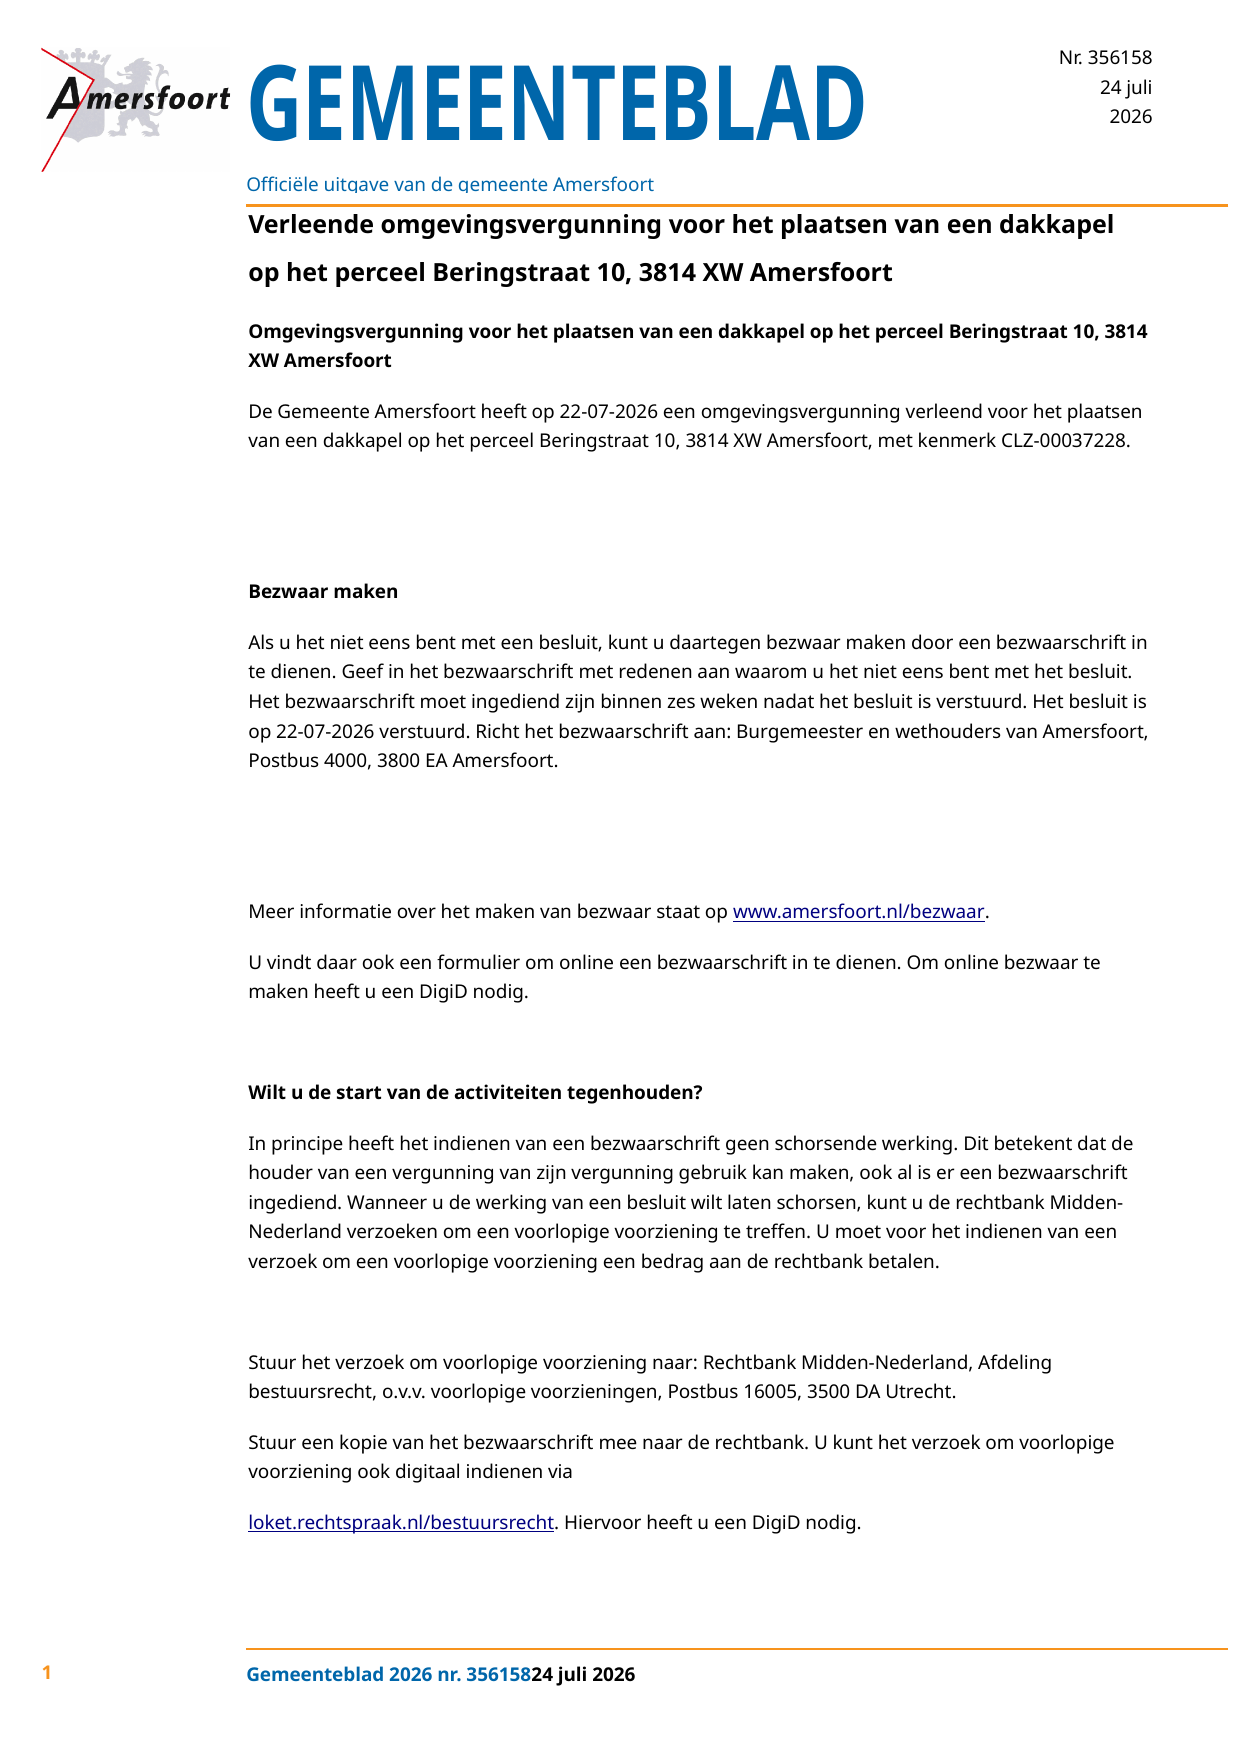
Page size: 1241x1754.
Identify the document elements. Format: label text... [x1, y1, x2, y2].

text In principe heeft het indienen van een bezwaarschrift geen schorsende werking. Dit betekent dat de houder van een vergunning van zijn vergunning gebruik kan maken, ook al is er een bezwaarschrift ingediend. Wanneer u de werking van een besluit wilt laten schorsen, kunt u de rechtbank Midden-Nederland verzoeken om een voorlopige voorziening te treffen. U moet voor het indienen van een verzoek om een voorlopige voorziening een bedrag aan de rechtbank betalen. [248, 1130, 1152, 1274]
text Wilt u de start van de activiteiten tegenhouden? [248, 1079, 1152, 1105]
text Stuur een kopie van het bezwaarschrift mee naar de rechtbank. U kunt het verzoek om voorlopige voorziening ook digitaal indienen via [248, 1429, 1152, 1484]
text Omgevingsvergunning voor het plaatsen van een dakkapel op het perceel Beringstraat 10, 3814 XW Amersfoort [248, 318, 1152, 373]
text Stuur het verzoek om voorlopige voorziening naar: Rechtbank Midden-Nederland, Afdeling bestuursrecht, o.v.v. voorlopige voorzieningen, Postbus 16005, 3500 DA Utrecht. [248, 1349, 1152, 1404]
text Als u het niet eens bent met een besluit, kunt u daartegen bezwaar maken door een bezwaarschrift in te dienen. Geef in het bezwaarschrift met redenen aan waarom u het niet eens bent met het besluit. Het bezwaarschrift moet ingediend zijn binnen zes weken nadat het besluit is verstuurd. Het besluit is op 22-07-2026 verstuurd. Richt het bezwaarschrift aan: Burgemeester en wethouders van Amersfoort, Postbus 4000, 3800 EA Amersfoort. [248, 629, 1152, 773]
text Meer informatie over het maken van bezwaar staat op www.amersfoort.nl/bezwaar. [248, 899, 1152, 924]
text De Gemeente Amersfoort heeft op 22-07-2026 een omgevingsvergunning verleend voor het plaatsen van een dakkapel op het perceel Beringstraat 10, 3814 XW Amersfoort, met kenmerk CLZ-00037228. [248, 398, 1152, 453]
text loket.rechtspraak.nl/bestuursrecht. Hiervoor heeft u een DigiD nodig. [248, 1509, 1152, 1535]
text U vindt daar ook een formulier om online een bezwaarschrift in te dienen. Om online bezwaar te maken heeft u een DigiD nodig. [248, 949, 1152, 1004]
text Bezwaar maken [248, 579, 1152, 604]
text Verleende omgevingsvergunning voor het plaatsen van een dakkapel op het perceel Beringstraat 10, 3814 XW Amersfoort [248, 207, 1152, 288]
picture [41, 47, 231, 172]
